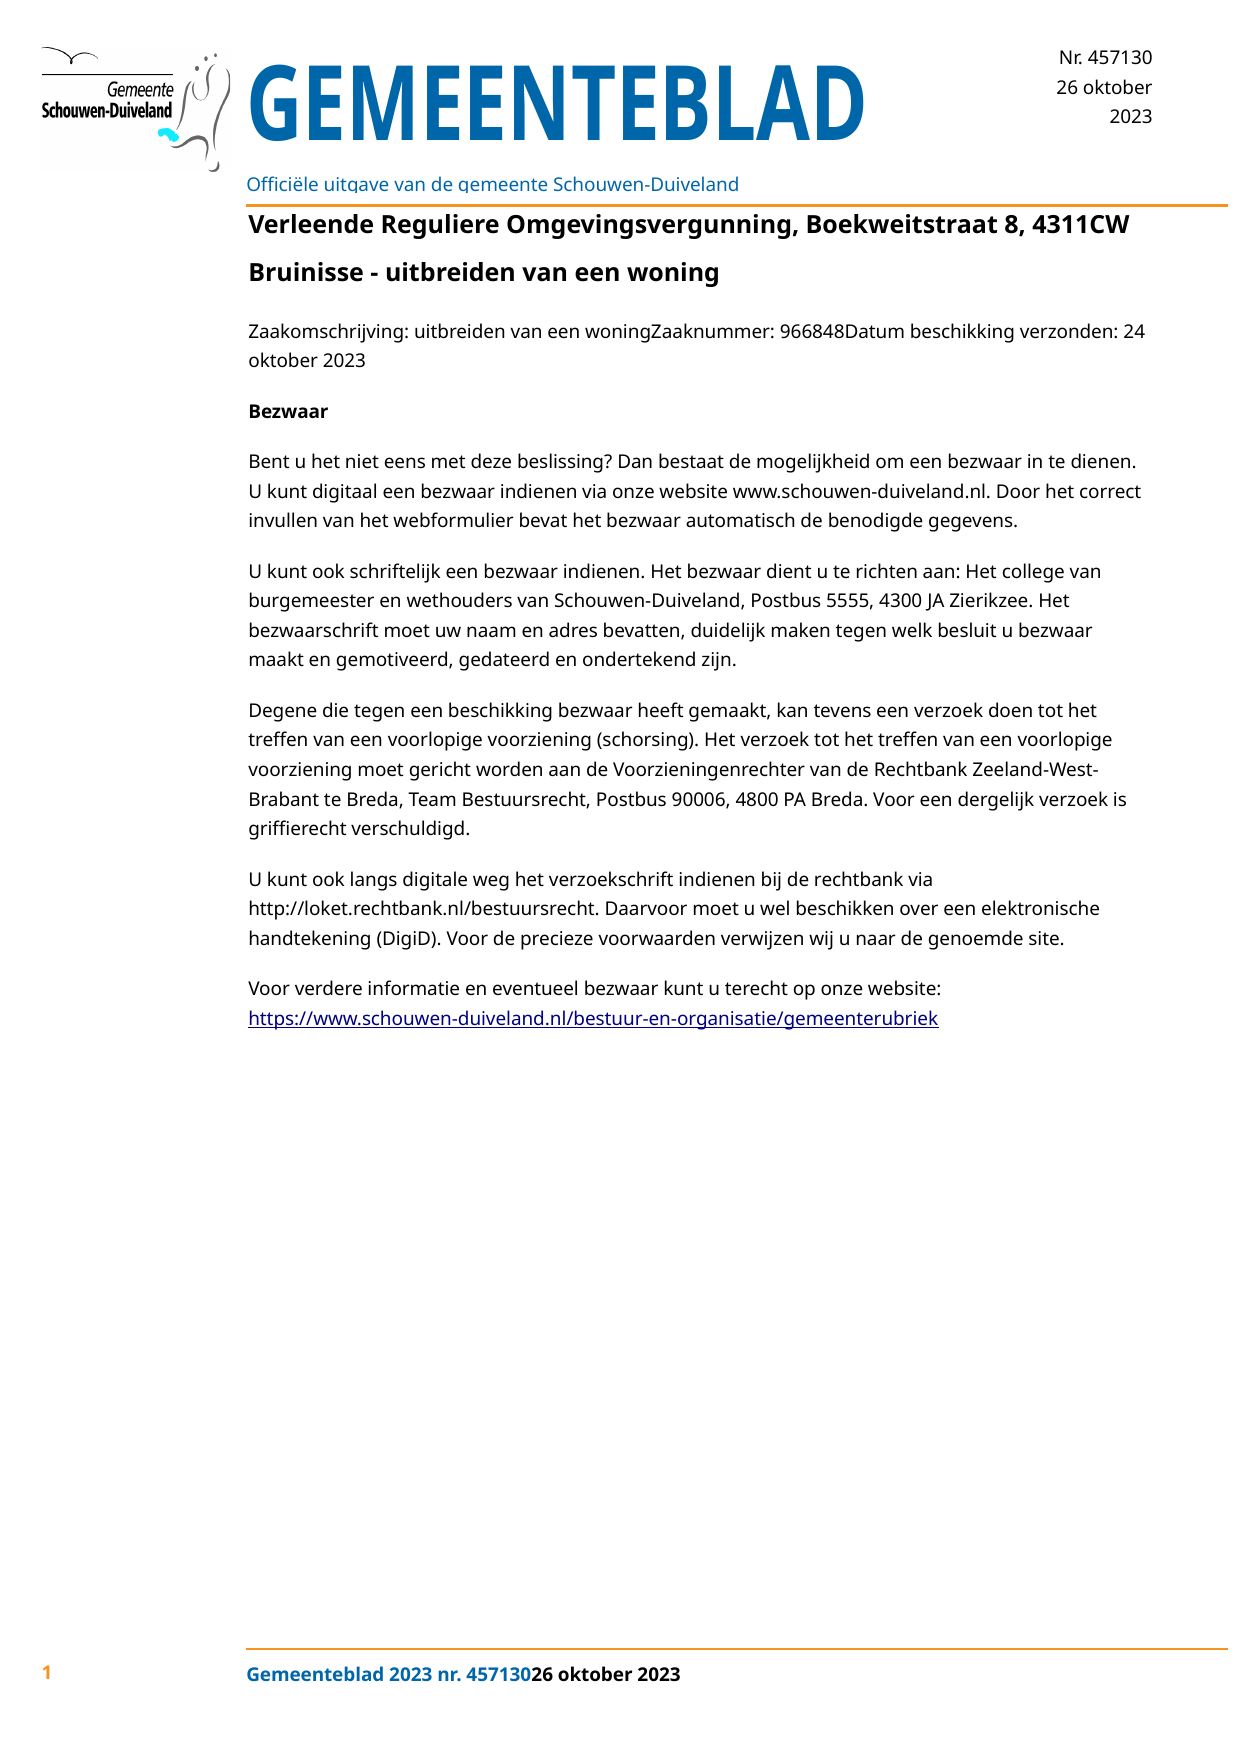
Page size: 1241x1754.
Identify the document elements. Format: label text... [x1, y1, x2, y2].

text Bezwaar [248, 398, 1152, 424]
text Voor verdere informatie en eventueel bezwaar kunt u terecht op onze website: https://www.schouwen-duiveland.nl/bestuur-en-organisatie/gemeenterubriek [248, 975, 1152, 1031]
picture [41, 47, 231, 172]
text U kunt ook schriftelijk een bezwaar indienen. Het bezwaar dient u te richten aan: Het college van burgemeester en wethouders van Schouwen-Duiveland, Postbus 5555, 4300 JA Zierikzee. Het bezwaarschrift moet uw naam en adres bevatten, duidelijk maken tegen welk besluit u bezwaar maakt en gemotiveerd, gedateerd en ondertekend zijn. [248, 558, 1152, 672]
text Degene die tegen een beschikking bezwaar heeft gemaakt, kan tevens een verzoek doen tot het treffen van een voorlopige voorziening (schorsing). Het verzoek tot het treffen van een voorlopige voorziening moet gericht worden aan de Voorzieningenrechter van de Rechtbank Zeeland-West-Brabant te Breda, Team Bestuursrecht, Postbus 90006, 4800 PA Breda. Voor een dergelijk verzoek is griffierecht verschuldigd. [248, 697, 1152, 841]
text Verleende Reguliere Omgevingsvergunning, Boekweitstraat 8, 4311CW Bruinisse - uitbreiden van een woning [248, 207, 1152, 288]
text U kunt ook langs digitale weg het verzoekschrift indienen bij de rechtbank via http://loket.rechtbank.nl/bestuursrecht. Daarvoor moet u wel beschikken over een elektronische handtekening (DigiD). Voor de precieze voorwaarden verwijzen wij u naar de genoemde site. [248, 866, 1152, 951]
text Bent u het niet eens met deze beslissing? Dan bestaat de mogelijkheid om een bezwaar in te dienen. U kunt digitaal een bezwaar indienen via onze website www.schouwen-duiveland.nl. Door het correct invullen van het webformulier bevat het bezwaar automatisch de benodigde gegevens. [248, 448, 1152, 533]
text Zaakomschrijving: uitbreiden van een woningZaaknummer: 966848Datum beschikking verzonden: 24 oktober 2023 [248, 318, 1152, 373]
